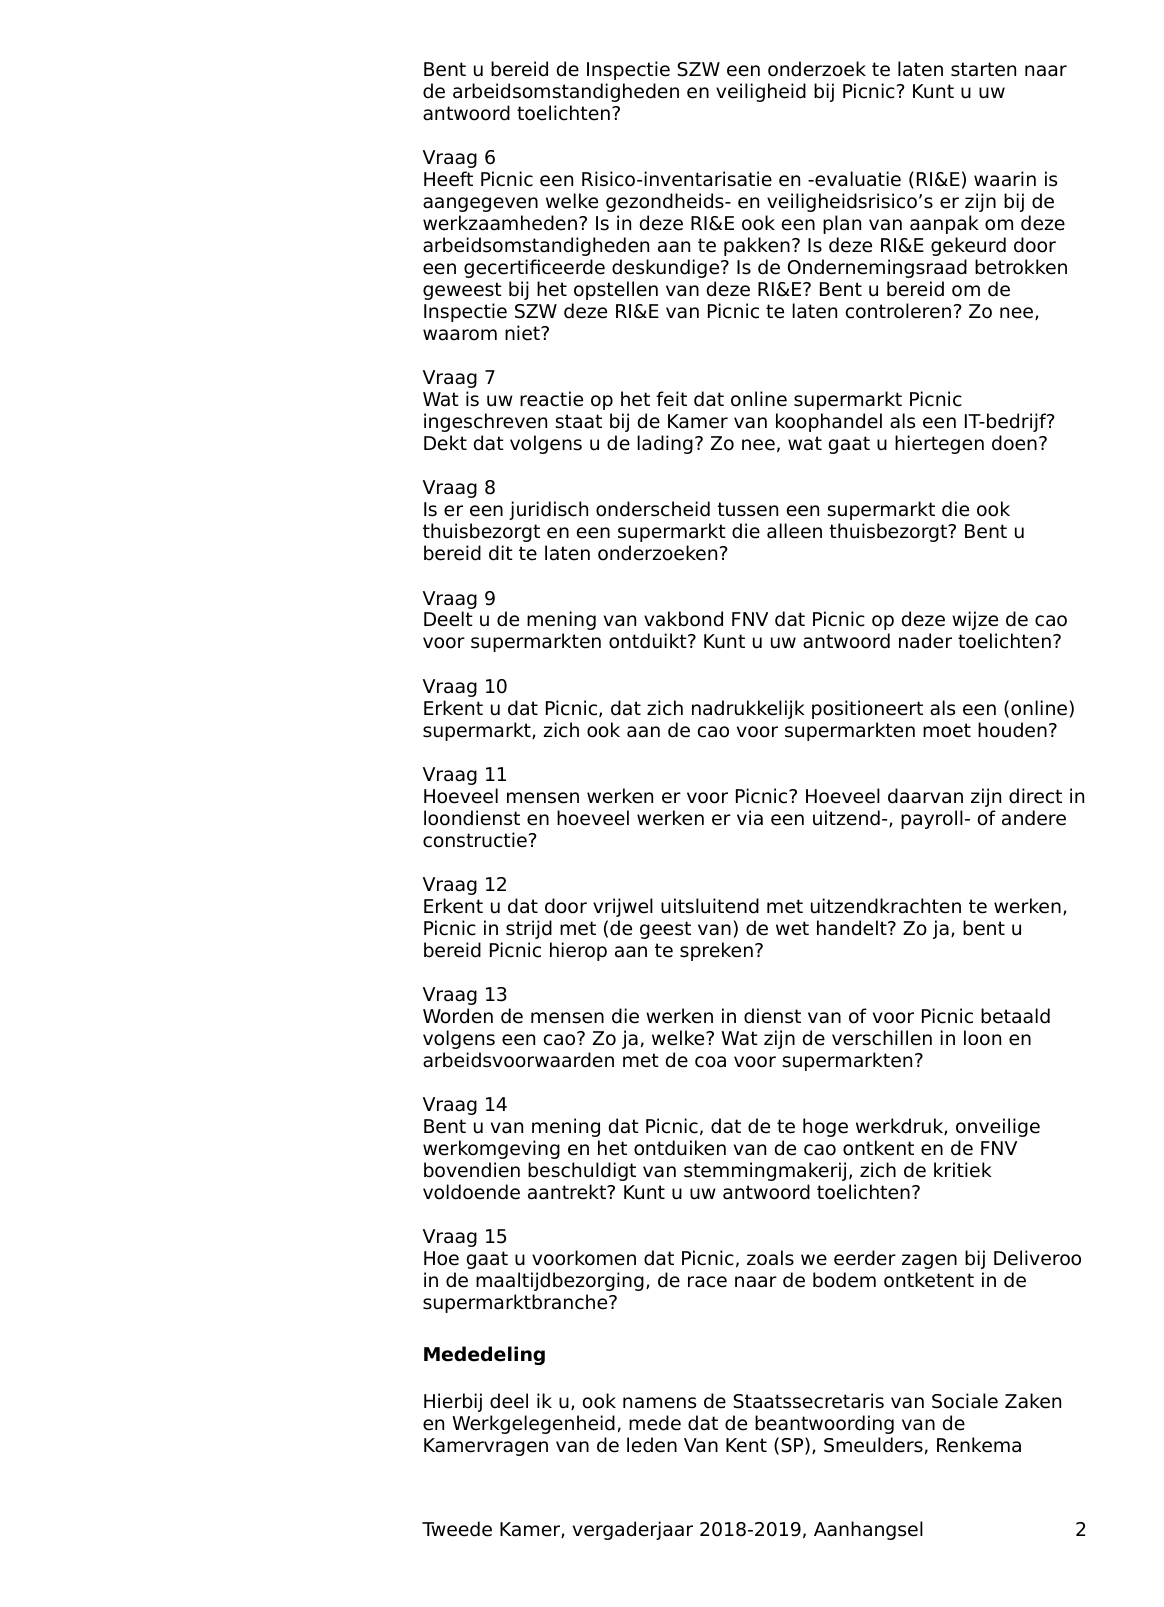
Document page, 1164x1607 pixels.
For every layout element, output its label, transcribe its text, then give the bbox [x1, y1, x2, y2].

text Erkent u dat door vrijwel uitsluitend met uitzendkrachten te werken, Picnic in strijd met (de geest van) de wet handelt? Zo ja, bent u bereid Picnic hierop aan te spreken? [422, 896, 1087, 962]
subtitle Mededeling [422, 1344, 1087, 1366]
text Vraag 13 [422, 984, 1087, 1006]
text Heeft Picnic een Risico-inventarisatie en -evaluatie (RI&E) waarin is aangegeven welke gezondheids- en veiligheidsrisico’s er zijn bij de werkzaamheden? Is in deze RI&E ook een plan van aanpak om deze arbeidsomstandigheden aan te pakken? Is deze RI&E gekeurd door een gecertificeerde deskundige? Is de Ondernemingsraad betrokken geweest bij het opstellen van deze RI&E? Bent u bereid om de Inspectie SZW deze RI&E van Picnic te laten controleren? Zo nee, waarom niet? [422, 169, 1087, 345]
text Vraag 11 [422, 764, 1087, 786]
text Vraag 10 [422, 676, 1087, 697]
text Erkent u dat Picnic, dat zich nadrukkelijk positioneert als een (online) supermarkt, zich ook aan de cao voor supermarkten moet houden? [422, 697, 1087, 741]
text Hoeveel mensen werken er voor Picnic? Hoeveel daarvan zijn direct in loondienst en hoeveel werken er via een uitzend-, payroll- of andere constructie? [422, 786, 1087, 852]
text Bent u van mening dat Picnic, dat de te hoge werkdruk, onveilige werkomgeving en het ontduiken van de cao ontkent en de FNV bovendien beschuldigt van stemmingmakerij, zich de kritiek voldoende aantrekt? Kunt u uw antwoord toelichten? [422, 1116, 1087, 1204]
text Wat is uw reactie op het feit dat online supermarkt Picnic ingeschreven staat bij de Kamer van koophandel als een IT-bedrijf? Dekt dat volgens u de lading? Zo nee, wat gaat u hiertegen doen? [422, 389, 1087, 455]
text Worden de mensen die werken in dienst van of voor Picnic betaald volgens een cao? Zo ja, welke? Wat zijn de verschillen in loon en arbeidsvoorwaarden met de coa voor supermarkten? [422, 1006, 1087, 1072]
text Bent u bereid de Inspectie SZW een onderzoek te laten starten naar de arbeidsomstandigheden en veiligheid bij Picnic? Kunt u uw antwoord toelichten? [422, 59, 1087, 125]
text Vraag 9 [422, 587, 1087, 609]
text Vraag 14 [422, 1094, 1087, 1116]
text Hierbij deel ik u, ook namens de Staatssecretaris van Sociale Zaken en Werkgelegenheid, mede dat de beantwoording van de Kamervragen van de leden Van Kent (SP), Smeulders, Renkema [422, 1391, 1087, 1457]
text Vraag 7 [422, 367, 1087, 389]
text Is er een juridisch onderscheid tussen een supermarkt die ook thuisbezorgt en een supermarkt die alleen thuisbezorgt? Bent u bereid dit te laten onderzoeken? [422, 499, 1087, 565]
text Hoe gaat u voorkomen dat Picnic, zoals we eerder zagen bij Deliveroo in de maaltijdbezorging, de race naar de bodem ontketent in de supermarktbranche? [422, 1248, 1087, 1314]
text Vraag 8 [422, 477, 1087, 499]
text Vraag 6 [422, 147, 1087, 169]
text Vraag 12 [422, 874, 1087, 896]
text Vraag 15 [422, 1226, 1087, 1248]
text Deelt u de mening van vakbond FNV dat Picnic op deze wijze de cao voor supermarkten ontduikt? Kunt u uw antwoord nader toelichten? [422, 609, 1087, 653]
